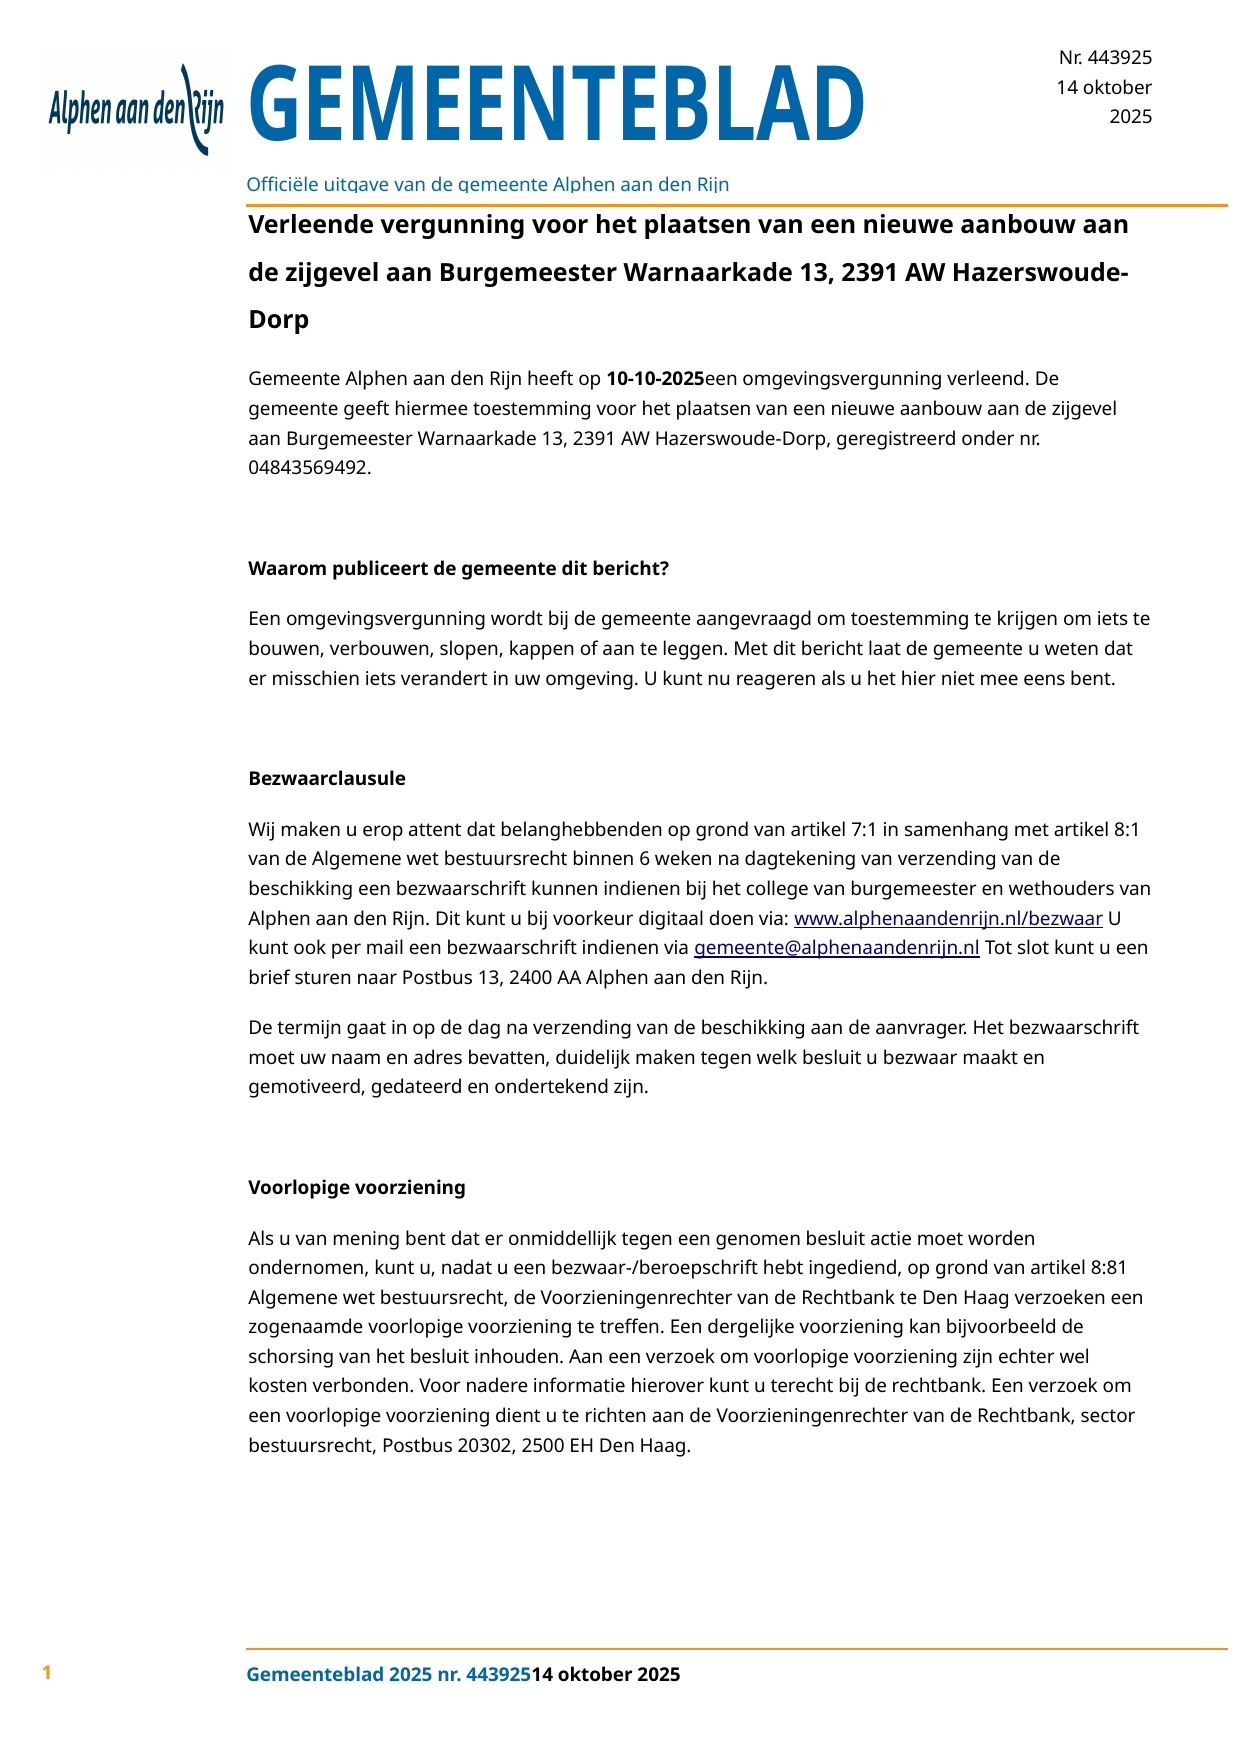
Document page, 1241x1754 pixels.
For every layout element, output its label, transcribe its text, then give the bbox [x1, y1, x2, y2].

text Een omgevingsvergunning wordt bij de gemeente aangevraagd om toestemming te krijgen om iets te bouwen, verbouwen, slopen, kappen of aan te leggen. Met dit bericht laat de gemeente u weten dat er misschien iets verandert in uw omgeving. U kunt nu reageren als u het hier niet mee eens bent. [248, 606, 1152, 690]
text Waarom publiceert de gemeente dit bericht? [248, 555, 1152, 581]
text Gemeente Alphen aan den Rijn heeft op 10-10-2025een omgevingsvergunning verleend. De gemeente geeft hiermee toestemming voor het plaatsen van een nieuwe aanbouw aan de zijgevel aan Burgemeester Warnaarkade 13, 2391 AW Hazerswoude-Dorp, geregistreerd onder nr. 04843569492. [248, 366, 1152, 480]
text Bezwaarclausule [248, 766, 1152, 791]
text Als u van mening bent dat er onmiddellijk tegen een genomen besluit actie moet worden ondernomen, kunt u, nadat u een bezwaar-/beroepschrift hebt ingediend, op grond van artikel 8:81 Algemene wet bestuursrecht, de Voorzieningenrechter van de Rechtbank te Den Haag verzoeken een zogenaamde voorlopige voorziening te treffen. Een dergelijke voorziening kan bijvoorbeeld de schorsing van het besluit inhouden. Aan een verzoek om voorlopige voorziening zijn echter wel kosten verbonden. Voor nadere informatie hierover kunt u terecht bij de rechtbank. Een verzoek om een voorlopige voorziening dient u te richten aan de Voorzieningenrechter van de Rechtbank, sector bestuursrecht, Postbus 20302, 2500 EH Den Haag. [248, 1225, 1152, 1457]
picture [41, 47, 231, 172]
text Verleende vergunning voor het plaatsen van een nieuwe aanbouw aan de zijgevel aan Burgemeester Warnaarkade 13, 2391 AW Hazerswoude-Dorp [248, 207, 1152, 336]
text Wij maken u erop attent dat belanghebbenden op grond van artikel 7:1 in samenhang met artikel 8:1 van de Algemene wet bestuursrecht binnen 6 weken na dagtekening van verzending van de beschikking een bezwaarschrift kunnen indienen bij het college van burgemeester en wethouders van Alphen aan den Rijn. Dit kunt u bij voorkeur digitaal doen via: www.alphenaandenrijn.nl/bezwaar U kunt ook per mail een bezwaarschrift indienen via gemeente@alphenaandenrijn.nl Tot slot kunt u een brief sturen naar Postbus 13, 2400 AA Alphen aan den Rijn. [248, 816, 1152, 989]
text De termijn gaat in op de dag na verzending van de beschikking aan de aanvrager. Het bezwaarschrift moet uw naam en adres bevatten, duidelijk maken tegen welk besluit u bezwaar maakt en gemotiveerd, gedateerd en ondertekend zijn. [248, 1014, 1152, 1099]
text Voorlopige voorziening [248, 1174, 1152, 1200]
